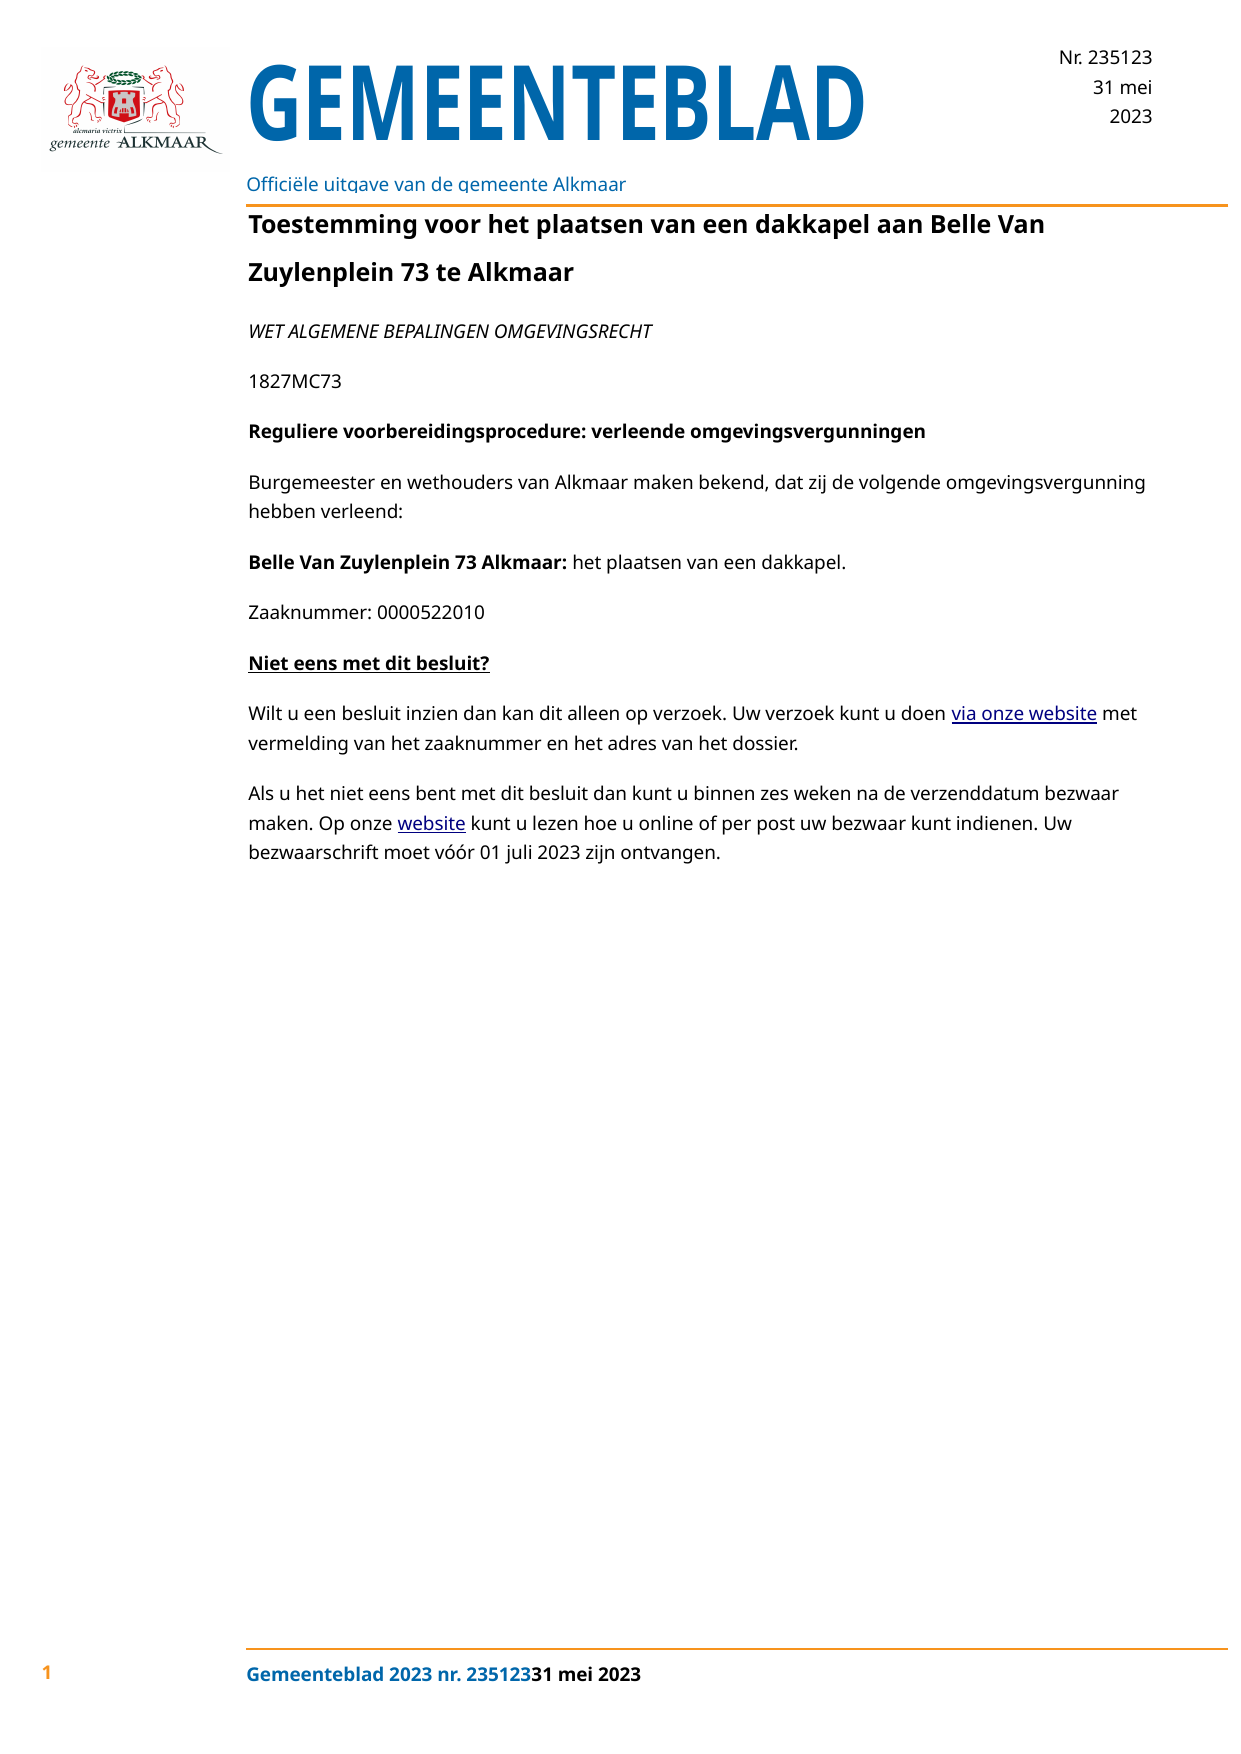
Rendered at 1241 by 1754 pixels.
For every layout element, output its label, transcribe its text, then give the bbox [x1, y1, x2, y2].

picture [41, 47, 231, 172]
text Zaaknummer: 0000522010 [248, 599, 1152, 625]
text Reguliere voorbereidingsprocedure: verleende omgevingsvergunningen [248, 419, 1152, 444]
text Burgemeester en wethouders van Alkmaar maken bekend, dat zij de volgende omgevingsvergunning hebben verleend: [248, 469, 1152, 524]
text Als u het niet eens bent met dit besluit dan kunt u binnen zes weken na de verzenddatum bezwaar maken. Op onze website kunt u lezen hoe u online of per post uw bezwaar kunt indienen. Uw bezwaarschrift moet vóór 01 juli 2023 zijn ontvangen. [248, 780, 1152, 865]
text Belle Van Zuylenplein 73 Alkmaar: het plaatsen van een dakkapel. [248, 549, 1152, 575]
text Toestemming voor het plaatsen van een dakkapel aan Belle Van Zuylenplein 73 te Alkmaar [248, 207, 1152, 288]
text 1827MC73 [248, 368, 1152, 394]
text WET ALGEMENE BEPALINGEN OMGEVINGSRECHT [248, 318, 1152, 344]
text Niet eens met dit besluit? [248, 650, 1152, 676]
text Wilt u een besluit inzien dan kan dit alleen op verzoek. Uw verzoek kunt u doen via onze website met vermelding van het zaaknummer en het adres van het dossier. [248, 700, 1152, 756]
